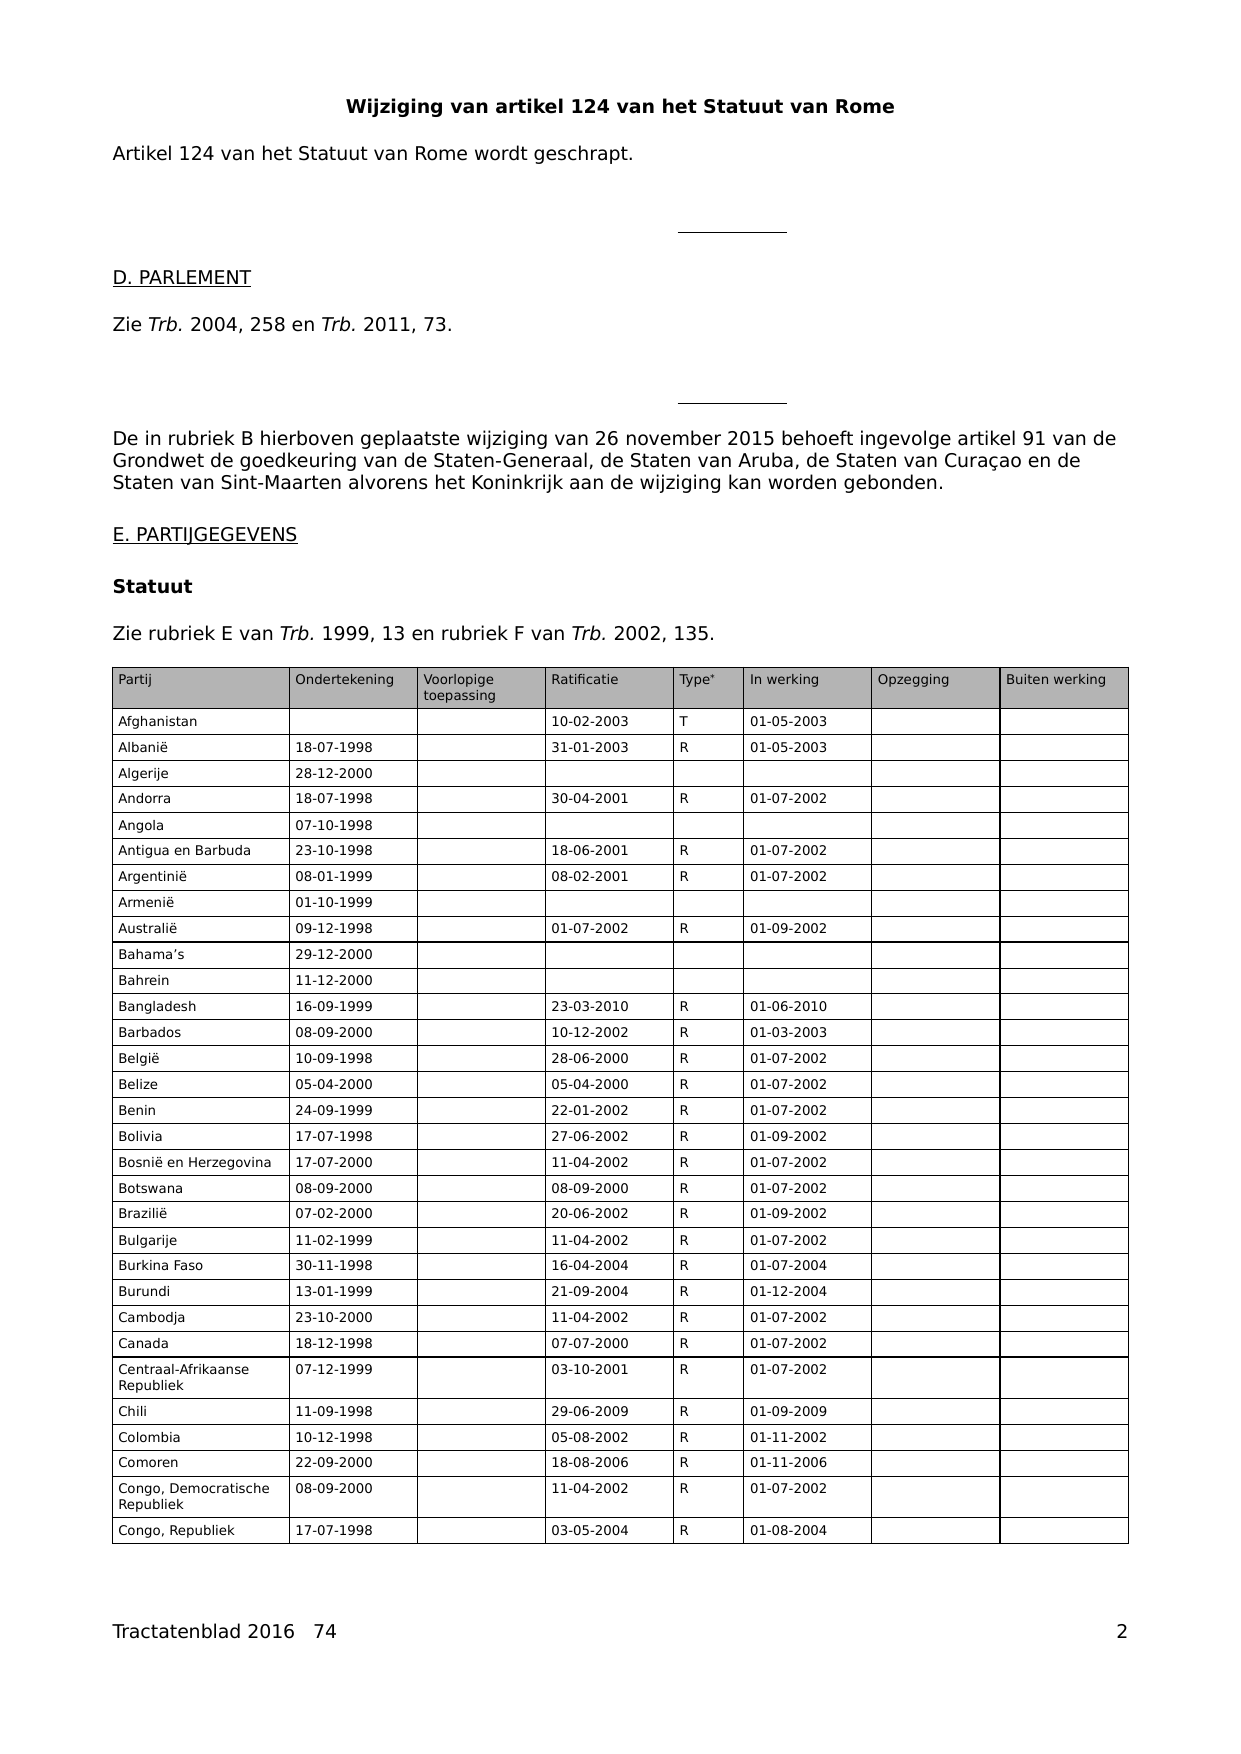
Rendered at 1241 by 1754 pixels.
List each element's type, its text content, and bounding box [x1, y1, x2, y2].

table_cell 23-03-2010 [546, 994, 673, 1019]
table_cell 01-07-2002 [744, 1358, 871, 1398]
table_cell Congo, Republiek [113, 1518, 289, 1543]
table_cell R [674, 1332, 743, 1356]
table_cell [872, 1072, 999, 1097]
table_cell 17-07-1998 [290, 1518, 417, 1543]
table_cell [418, 1098, 545, 1123]
table_cell [674, 969, 743, 993]
table_cell 08-01-1999 [290, 865, 417, 889]
table_cell 18-08-2006 [546, 1451, 673, 1476]
table_cell [872, 1306, 999, 1331]
table_cell [1001, 994, 1128, 1019]
table_cell R [674, 1477, 743, 1517]
table_cell [1001, 1124, 1128, 1149]
table_cell 01-07-2002 [744, 1046, 871, 1071]
table_cell [872, 865, 999, 889]
table_cell [872, 1358, 999, 1398]
table_cell Botswana [113, 1176, 289, 1201]
table_cell Angola [113, 813, 289, 838]
text Artikel 124 van het Statuut van Rome wordt geschrapt. [112, 143, 1128, 165]
table_cell [872, 1254, 999, 1279]
table_cell 03-05-2004 [546, 1518, 673, 1543]
table_header Type* [674, 668, 743, 708]
table_cell [418, 1280, 545, 1304]
table_cell [418, 1254, 545, 1279]
table_cell R [674, 1150, 743, 1175]
table_cell 01-07-2002 [546, 917, 673, 941]
table_cell 01-11-2006 [744, 1451, 871, 1476]
table_cell [872, 1451, 999, 1476]
table_cell 08-09-2000 [290, 1477, 417, 1517]
table_cell Benin [113, 1098, 289, 1123]
table_cell [674, 761, 743, 786]
table_cell [418, 994, 545, 1019]
table_cell 01-07-2002 [744, 1176, 871, 1201]
table_cell [290, 709, 417, 734]
table_cell [418, 1518, 545, 1543]
table_cell [1001, 891, 1128, 916]
table_cell [1001, 839, 1128, 864]
table_header In werking [744, 668, 871, 708]
table_cell [418, 1072, 545, 1097]
table_cell [418, 1425, 545, 1450]
table_cell 01-07-2002 [744, 787, 871, 812]
table_cell 29-12-2000 [290, 943, 417, 967]
table_cell Argentinië [113, 865, 289, 889]
table_cell Cambodja [113, 1306, 289, 1331]
table_cell [418, 709, 545, 734]
table_cell [418, 917, 545, 941]
table_cell 07-12-1999 [290, 1358, 417, 1398]
table_cell [1001, 761, 1128, 786]
table_cell [744, 943, 871, 967]
subtitle E. PARTIJGEGEVENS [112, 524, 1128, 546]
table_cell [418, 1150, 545, 1175]
table_cell 01-07-2002 [744, 1306, 871, 1331]
table_cell [418, 839, 545, 864]
text De in rubriek B hierboven geplaatste wijziging van 26 november 2015 behoeft ingevolge artikel 91 van de Grondwet de goedkeuring van de Staten-Generaal, de Staten van Aruba, de Staten van Curaçao en de Staten van Sint-Maarten alvorens het Koninkrijk aan de wijziging kan worden gebonden. [112, 428, 1128, 494]
table_cell 10-12-2002 [546, 1020, 673, 1045]
table_cell [418, 1202, 545, 1227]
table_cell [1001, 917, 1128, 941]
table_cell [872, 1228, 999, 1253]
table_cell [872, 1332, 999, 1356]
table_cell [872, 891, 999, 916]
table_cell 01-07-2002 [744, 1098, 871, 1123]
table_cell 11-04-2002 [546, 1477, 673, 1517]
table_cell 11-09-1998 [290, 1399, 417, 1424]
table_cell [872, 1425, 999, 1450]
table_cell R [674, 1358, 743, 1398]
table_cell 11-04-2002 [546, 1150, 673, 1175]
table_cell [418, 1020, 545, 1045]
table_cell [1001, 1176, 1128, 1201]
table_cell [872, 813, 999, 838]
table_cell 18-07-1998 [290, 787, 417, 812]
table_cell [418, 1228, 545, 1253]
table_cell [1001, 1399, 1128, 1424]
table_header Buiten werking [1001, 668, 1128, 708]
table_cell R [674, 1202, 743, 1227]
table_header Ondertekening [290, 668, 417, 708]
table_cell Centraal-Afrikaanse Republiek [113, 1358, 289, 1398]
table_header Ratificatie [546, 668, 673, 708]
table_cell [872, 1150, 999, 1175]
table_cell R [674, 1072, 743, 1097]
table_cell 05-04-2000 [290, 1072, 417, 1097]
table_cell Belize [113, 1072, 289, 1097]
table_cell 10-09-1998 [290, 1046, 417, 1071]
subtitle Wijziging van artikel 124 van het Statuut van Rome [112, 96, 1128, 118]
table_cell 30-04-2001 [546, 787, 673, 812]
table_cell Bosnië en Herzegovina [113, 1150, 289, 1175]
table_cell [872, 969, 999, 993]
table_cell [1001, 1046, 1128, 1071]
table_cell 01-05-2003 [744, 709, 871, 734]
table_cell 01-06-2010 [744, 994, 871, 1019]
table_cell België [113, 1046, 289, 1071]
table_cell 05-08-2002 [546, 1425, 673, 1450]
table_cell [674, 943, 743, 967]
table_cell 07-02-2000 [290, 1202, 417, 1227]
table_cell R [674, 1098, 743, 1123]
table_cell [1001, 1518, 1128, 1543]
table_cell Comoren [113, 1451, 289, 1476]
table_cell 01-09-2002 [744, 917, 871, 941]
text Zie rubriek E van Trb. 1999, 13 en rubriek F van Trb. 2002, 135. [112, 623, 1128, 645]
table_cell [1001, 709, 1128, 734]
table_cell [1001, 1332, 1128, 1356]
table_cell 01-03-2003 [744, 1020, 871, 1045]
text Zie Trb. 2004, 258 en Trb. 2011, 73. [112, 314, 1128, 336]
table_cell 21-09-2004 [546, 1280, 673, 1304]
table_cell [1001, 1150, 1128, 1175]
table_cell 18-06-2001 [546, 839, 673, 864]
table_cell [418, 943, 545, 967]
table_cell [418, 761, 545, 786]
table_cell 28-06-2000 [546, 1046, 673, 1071]
table_cell [418, 1176, 545, 1201]
table_cell Bahama’s [113, 943, 289, 967]
table_cell [418, 865, 545, 889]
table_header Voorlopige toepassing [418, 668, 545, 708]
table_cell [418, 1332, 545, 1356]
table_cell R [674, 1020, 743, 1045]
table_cell [418, 1124, 545, 1149]
table_cell [1001, 1425, 1128, 1450]
table_cell 01-07-2002 [744, 865, 871, 889]
table_cell 29-06-2009 [546, 1399, 673, 1424]
table_cell 11-04-2002 [546, 1228, 673, 1253]
table_cell 22-01-2002 [546, 1098, 673, 1123]
table_cell [1001, 1228, 1128, 1253]
table_cell 18-07-1998 [290, 735, 417, 760]
table_cell 01-07-2004 [744, 1254, 871, 1279]
table_cell [872, 917, 999, 941]
table_cell R [674, 787, 743, 812]
table_cell Congo, Democratische Republiek [113, 1477, 289, 1517]
table_cell 01-08-2004 [744, 1518, 871, 1543]
table_cell 01-07-2002 [744, 1477, 871, 1517]
table_cell [872, 1020, 999, 1045]
table_cell 01-07-2002 [744, 1150, 871, 1175]
table_cell 01-09-2002 [744, 1202, 871, 1227]
table_cell [1001, 1306, 1128, 1331]
table_cell 01-07-2002 [744, 1332, 871, 1356]
table_cell 08-09-2000 [290, 1176, 417, 1201]
table_cell R [674, 1228, 743, 1253]
table_cell 10-02-2003 [546, 709, 673, 734]
table_cell [418, 735, 545, 760]
table_cell [744, 969, 871, 993]
table_cell [872, 839, 999, 864]
table_cell Colombia [113, 1425, 289, 1450]
table_cell 18-12-1998 [290, 1332, 417, 1356]
table_cell R [674, 1306, 743, 1331]
table_header Partij [113, 668, 289, 708]
table_cell R [674, 865, 743, 889]
table_cell [1001, 1072, 1128, 1097]
table_cell 23-10-2000 [290, 1306, 417, 1331]
table_cell Chili [113, 1399, 289, 1424]
table_cell 16-04-2004 [546, 1254, 673, 1279]
table_cell [872, 994, 999, 1019]
table_cell 10-12-1998 [290, 1425, 417, 1450]
table_cell Antigua en Barbuda [113, 839, 289, 864]
table_cell Bangladesh [113, 994, 289, 1019]
table_cell [744, 891, 871, 916]
table_cell 07-07-2000 [546, 1332, 673, 1356]
table_cell 01-11-2002 [744, 1425, 871, 1450]
table_cell [872, 1124, 999, 1149]
table_cell Canada [113, 1332, 289, 1356]
table_cell R [674, 839, 743, 864]
table_cell 09-12-1998 [290, 917, 417, 941]
table_cell [1001, 1202, 1128, 1227]
table_cell [1001, 1020, 1128, 1045]
table_cell [1001, 865, 1128, 889]
table_cell [872, 1399, 999, 1424]
table_cell Andorra [113, 787, 289, 812]
table_cell R [674, 1046, 743, 1071]
table_cell 27-06-2002 [546, 1124, 673, 1149]
table_cell [418, 813, 545, 838]
table_cell 03-10-2001 [546, 1358, 673, 1398]
table_cell 01-09-2009 [744, 1399, 871, 1424]
table_cell 11-12-2000 [290, 969, 417, 993]
table_cell [872, 735, 999, 760]
table_cell R [674, 1451, 743, 1476]
table_cell [1001, 1098, 1128, 1123]
table_cell [418, 891, 545, 916]
table_cell [546, 969, 673, 993]
table_cell [674, 813, 743, 838]
table_cell [872, 1518, 999, 1543]
table_cell 22-09-2000 [290, 1451, 417, 1476]
table_cell [418, 969, 545, 993]
table_cell T [674, 709, 743, 734]
table_cell 30-11-1998 [290, 1254, 417, 1279]
table_cell Barbados [113, 1020, 289, 1045]
table_cell R [674, 735, 743, 760]
table_cell [674, 891, 743, 916]
table_cell 05-04-2000 [546, 1072, 673, 1097]
table_cell Bolivia [113, 1124, 289, 1149]
table_cell 11-02-1999 [290, 1228, 417, 1253]
table_cell Burundi [113, 1280, 289, 1304]
table_cell [872, 761, 999, 786]
table_cell Brazilië [113, 1202, 289, 1227]
table_cell [744, 761, 871, 786]
table_cell [1001, 1451, 1128, 1476]
table_cell Bahrein [113, 969, 289, 993]
table_header Opzegging [872, 668, 999, 708]
table_cell [1001, 813, 1128, 838]
table_cell 01-12-2004 [744, 1280, 871, 1304]
table_cell R [674, 1425, 743, 1450]
table_cell 13-01-1999 [290, 1280, 417, 1304]
table_cell [872, 1280, 999, 1304]
table_cell Afghanistan [113, 709, 289, 734]
table_cell [872, 1176, 999, 1201]
subtitle D. PARLEMENT [112, 267, 1128, 289]
table_cell 08-02-2001 [546, 865, 673, 889]
table_cell 01-07-2002 [744, 839, 871, 864]
table_cell R [674, 1280, 743, 1304]
table_cell 01-05-2003 [744, 735, 871, 760]
table_cell [418, 1451, 545, 1476]
table_cell [1001, 1358, 1128, 1398]
table_cell R [674, 1254, 743, 1279]
table_cell 11-04-2002 [546, 1306, 673, 1331]
table_cell Burkina Faso [113, 1254, 289, 1279]
subtitle Statuut [112, 576, 1128, 598]
table_cell 28-12-2000 [290, 761, 417, 786]
table_cell [418, 1358, 545, 1398]
table_cell 20-06-2002 [546, 1202, 673, 1227]
table_cell Bulgarije [113, 1228, 289, 1253]
table_cell [872, 943, 999, 967]
table_cell R [674, 1399, 743, 1424]
table_cell 01-09-2002 [744, 1124, 871, 1149]
table_cell 01-10-1999 [290, 891, 417, 916]
table_cell [418, 1399, 545, 1424]
table_cell [546, 813, 673, 838]
table_cell [418, 1306, 545, 1331]
table_cell R [674, 1124, 743, 1149]
table_cell [872, 1477, 999, 1517]
table_cell 01-07-2002 [744, 1072, 871, 1097]
table_cell 24-09-1999 [290, 1098, 417, 1123]
table_cell [872, 1046, 999, 1071]
table_cell R [674, 994, 743, 1019]
table_cell [1001, 735, 1128, 760]
table_cell R [674, 917, 743, 941]
table_cell 23-10-1998 [290, 839, 417, 864]
table_cell [872, 1098, 999, 1123]
table_cell [418, 787, 545, 812]
table_cell [418, 1046, 545, 1071]
table_cell 08-09-2000 [546, 1176, 673, 1201]
table_cell R [674, 1518, 743, 1543]
table_cell 07-10-1998 [290, 813, 417, 838]
table_cell [872, 709, 999, 734]
table_cell Australië [113, 917, 289, 941]
table_cell [1001, 969, 1128, 993]
table_cell [1001, 1477, 1128, 1517]
table_cell Albanië [113, 735, 289, 760]
table_cell [1001, 1254, 1128, 1279]
table_cell [872, 1202, 999, 1227]
table_cell [1001, 943, 1128, 967]
table_cell [872, 787, 999, 812]
table_cell Algerije [113, 761, 289, 786]
table_cell [546, 761, 673, 786]
table_cell 16-09-1999 [290, 994, 417, 1019]
table_cell [418, 1477, 545, 1517]
table_cell 01-07-2002 [744, 1228, 871, 1253]
table_cell 17-07-2000 [290, 1150, 417, 1175]
table_cell [546, 891, 673, 916]
table_cell Armenië [113, 891, 289, 916]
table_cell R [674, 1176, 743, 1201]
table_cell 17-07-1998 [290, 1124, 417, 1149]
table_cell [546, 943, 673, 967]
table_cell [1001, 1280, 1128, 1304]
table_cell 08-09-2000 [290, 1020, 417, 1045]
table_cell 31-01-2003 [546, 735, 673, 760]
table_cell [1001, 787, 1128, 812]
table_cell [744, 813, 871, 838]
